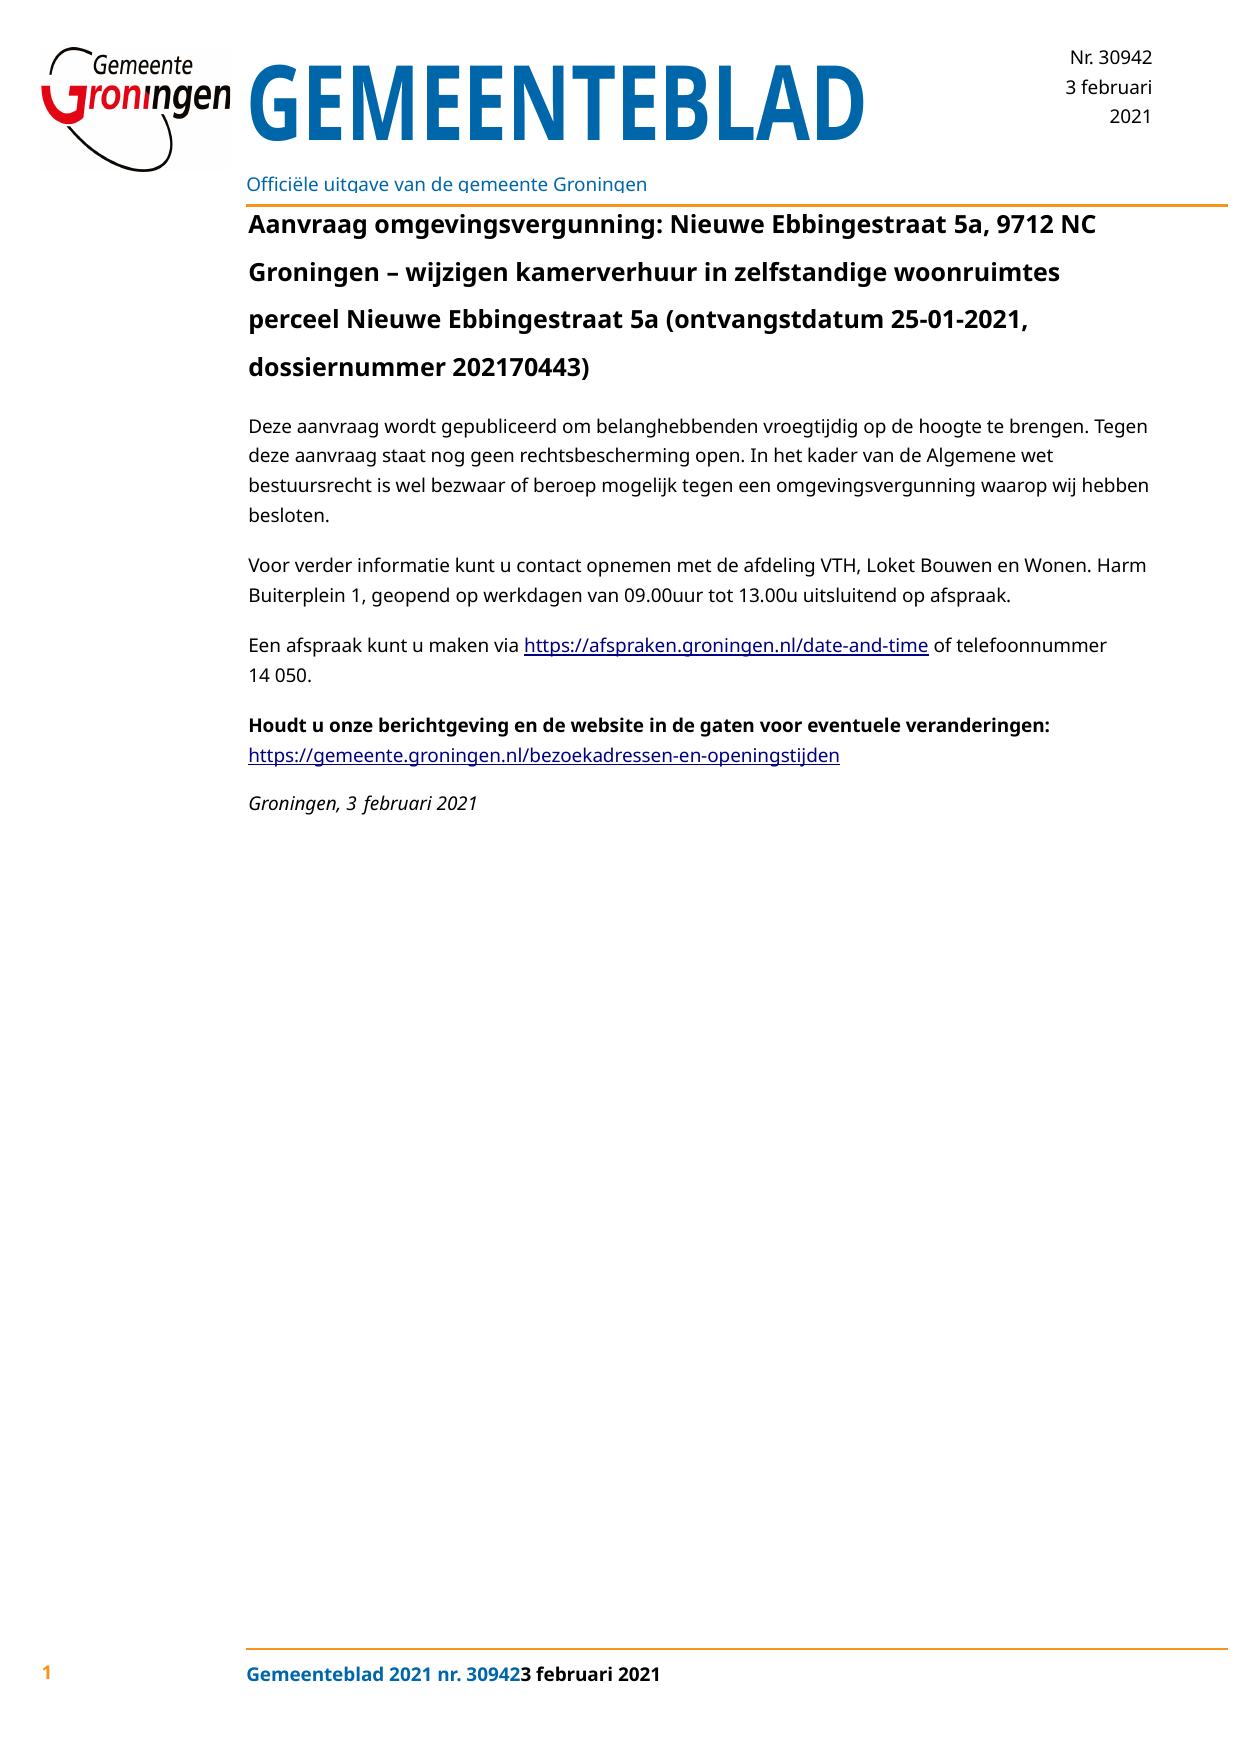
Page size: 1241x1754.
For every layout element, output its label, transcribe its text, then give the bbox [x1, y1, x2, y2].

text Voor verder informatie kunt u contact opnemen met de afdeling VTH, Loket Bouwen en Wonen. Harm Buiterplein 1, geopend op werkdagen van 09.00uur tot 13.00u uitsluitend op afspraak. [248, 552, 1152, 608]
text Aanvraag omgevingsvergunning: Nieuwe Ebbingestraat 5a, 9712 NC Groningen – wijzigen kamerverhuur in zelfstandige woonruimtes perceel Nieuwe Ebbingestraat 5a (ontvangstdatum 25-01-2021, dossiernummer 202170443) [248, 207, 1152, 384]
text Een afspraak kunt u maken via https://afspraken.groningen.nl/date-and-time of telefoonnummer 14 050. [248, 632, 1152, 688]
text Houdt u onze berichtgeving en de website in de gaten voor eventuele veranderingen: https://gemeente.groningen.nl/bezoekadressen-en-openingstijden [248, 712, 1152, 768]
text Deze aanvraag wordt gepubliceerd om belanghebbenden vroegtijdig op de hoogte te brengen. Tegen deze aanvraag staat nog geen rechtsbescherming open. In het kader van de Algemene wet bestuursrecht is wel bezwaar of beroep mogelijk tegen een omgevingsvergunning waarop wij hebben besloten. [248, 413, 1152, 528]
picture [41, 47, 231, 172]
text Groningen, 3 februari 2021 [248, 790, 1152, 815]
